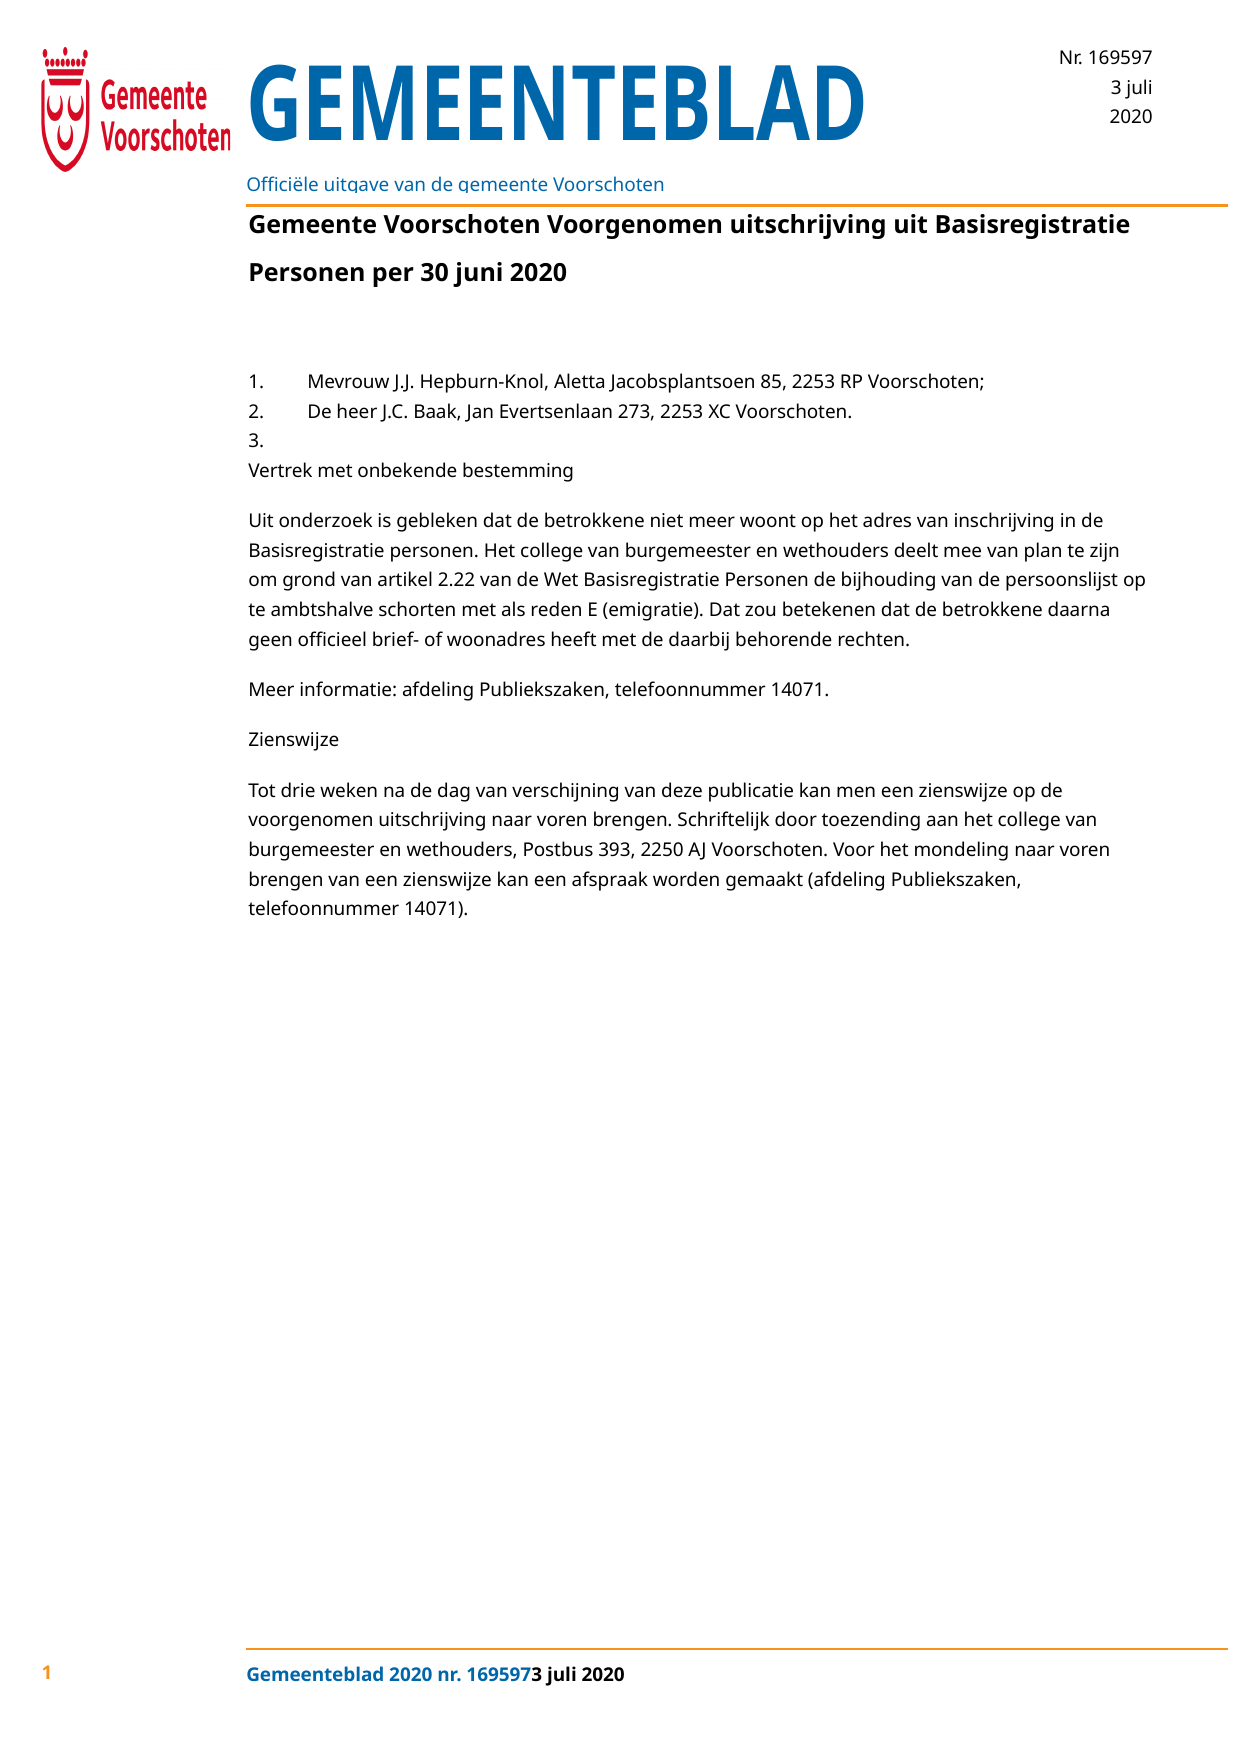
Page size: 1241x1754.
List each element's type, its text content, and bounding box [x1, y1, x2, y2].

text Uit onderzoek is gebleken dat de betrokkene niet meer woont op het adres van inschrijving in de Basisregistratie personen. Het college van burgemeester en wethouders deelt mee van plan te zijn om grond van artikel 2.22 van de Wet Basisregistratie Personen de bijhouding van de persoonslijst op te ambtshalve schorten met als reden E (emigratie). Dat zou betekenen dat de betrokkene daarna geen officieel brief- of woonadres heeft met de daarbij behorende rechten. [248, 507, 1152, 652]
list Mevrouw J.J. Hepburn-Knol, Aletta Jacobsplantsoen 85, 2253 RP Voorschoten; [248, 368, 1152, 394]
text Meer informatie: afdeling Publiekszaken, telefoonnummer 14071. [248, 676, 1152, 702]
text Tot drie weken na de dag van verschijning van deze publicatie kan men een zienswijze op de voorgenomen uitschrijving naar voren brengen. Schriftelijk door toezending aan het college van burgemeester en wethouders, Postbus 393, 2250 AJ Voorschoten. Voor het mondeling naar voren brengen van een zienswijze kan een afspraak worden gemaakt (afdeling Publiekszaken, telefoonnummer 14071). [248, 777, 1152, 921]
text Gemeente Voorschoten Voorgenomen uitschrijving uit Basisregistratie Personen per 30 juni 2020 [248, 207, 1152, 288]
list De heer J.C. Baak, Jan Evertsenlaan 273, 2253 XC Voorschoten. [248, 398, 1152, 424]
text Zienswijze [248, 727, 1152, 752]
text Vertrek met onbekende bestemming [248, 457, 1152, 483]
picture [41, 47, 231, 172]
